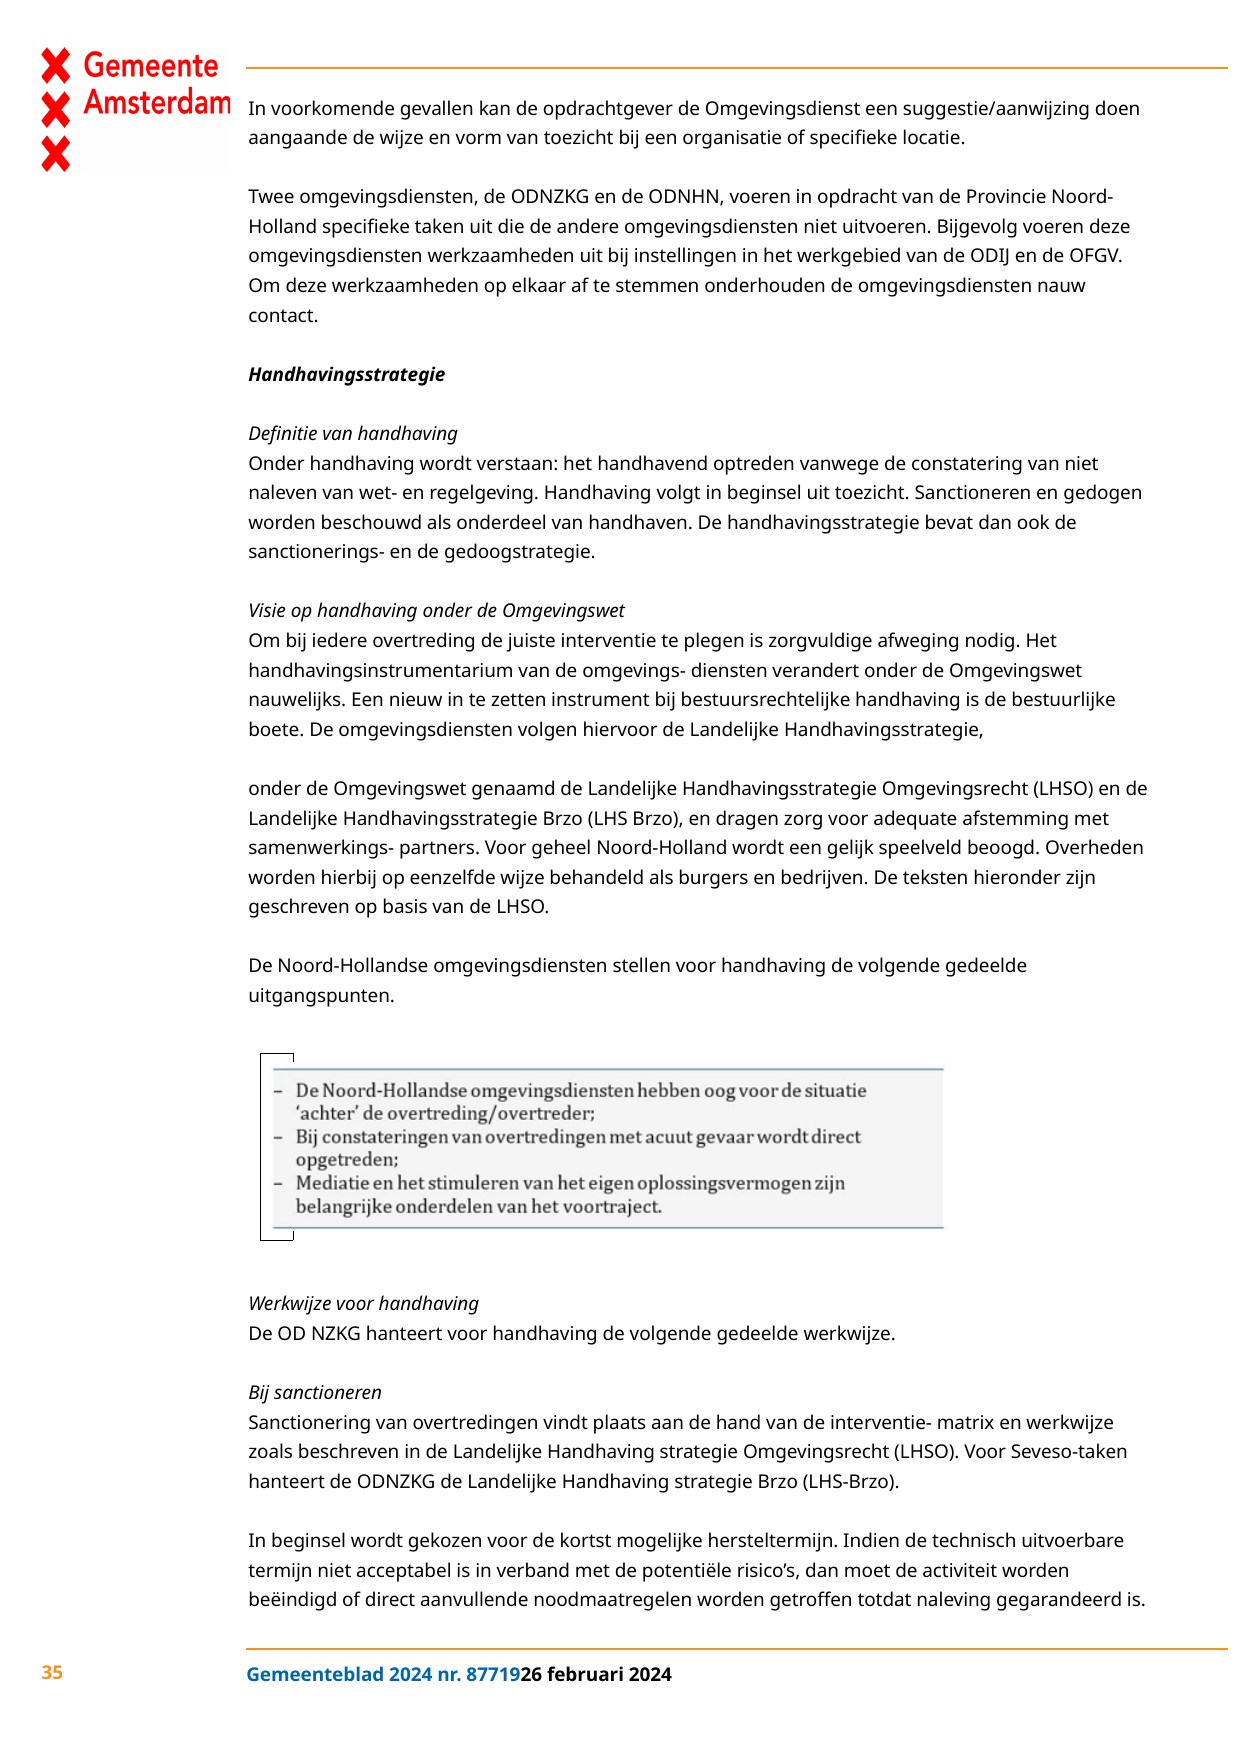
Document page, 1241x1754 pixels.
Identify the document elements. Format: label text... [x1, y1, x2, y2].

text Onder handhaving wordt verstaan: het handhavend optreden vanwege de constatering van niet naleven van wet- en regelgeving. Handhaving volgt in beginsel uit toezicht. Sanctioneren en gedogen worden beschouwd als onderdeel van handhaven. De handhavingsstrategie bevat dan ook de sanctionerings- en de gedoogstrategie. [248, 450, 1152, 564]
text Bij sanctioneren [248, 1379, 1152, 1405]
text De Noord-Hollandse omgevingsdiensten stellen voor handhaving de volgende gedeelde uitgangspunten. [248, 953, 1152, 1008]
text Handhavingsstrategie [248, 361, 1152, 387]
text De OD NZKG hanteert voor handhaving de volgende gedeelde werkwijze. [248, 1320, 1152, 1346]
text In beginsel wordt gekozen voor de kortst mogelijke hersteltermijn. Indien de technisch uitvoerbare termijn niet acceptabel is in verband met de potentiële risico’s, dan moet de activiteit worden beëindigd of direct aanvullende noodmaatregelen worden getroffen totdat naleving gegarandeerd is. [248, 1527, 1152, 1612]
text Om bij iedere overtreding de juiste interventie te plegen is zorgvuldige afweging nodig. Het handhavingsinstrumentarium van de omgevings- diensten verandert onder de Omgevingswet nauwelijks. Een nieuw in te zetten instrument bij bestuursrechtelijke handhaving is de bestuurlijke boete. De omgevingsdiensten volgen hiervoor de Landelijke Handhavingsstrategie, [248, 627, 1152, 742]
text onder de Omgevingswet genaamd de Landelijke Handhavingsstrategie Omgevingsrecht (LHSO) en de Landelijke Handhavingsstrategie Brzo (LHS Brzo), en dragen zorg voor adequate afstemming met samenwerkings- partners. Voor geheel Noord-Holland wordt een gelijk speelveld beoogd. Overheden worden hierbij op eenzelfde wijze behandeld als burgers en bedrijven. De teksten hieronder zijn geschreven op basis van de LHSO. [248, 775, 1152, 919]
text Werkwijze voor handhaving [248, 1291, 1152, 1316]
picture [41, 47, 231, 172]
text Definitie van handhaving [248, 420, 1152, 446]
text Visie op handhaving onder de Omgevingswet [248, 598, 1152, 623]
text In voorkomende gevallen kan de opdrachtgever de Omgevingsdienst een suggestie/aanwijzing doen aangaande de wijze en vorm van toezicht bij een organisatie of specifieke locatie. [248, 95, 1152, 150]
text Sanctionering van overtredingen vindt plaats aan de hand van de interventie- matrix en werkwijze zoals beschreven in de Landelijke Handhaving strategie Omgevingsrecht (LHSO). Voor Seveso-taken hanteert de ODNZKG de Landelijke Handhaving strategie Brzo (LHS-Brzo). [248, 1409, 1152, 1494]
picture [268, 1062, 948, 1231]
text Twee omgevingsdiensten, de ODNZKG en de ODNHN, voeren in opdracht van de Provincie Noord-Holland specifieke taken uit die de andere omgevingsdiensten niet uitvoeren. Bijgevolg voeren deze omgevingsdiensten werkzaamheden uit bij instellingen in het werkgebied van de ODIJ en de OFGV. Om deze werkzaamheden op elkaar af te stemmen onderhouden de omgevingsdiensten nauw contact. [248, 183, 1152, 328]
